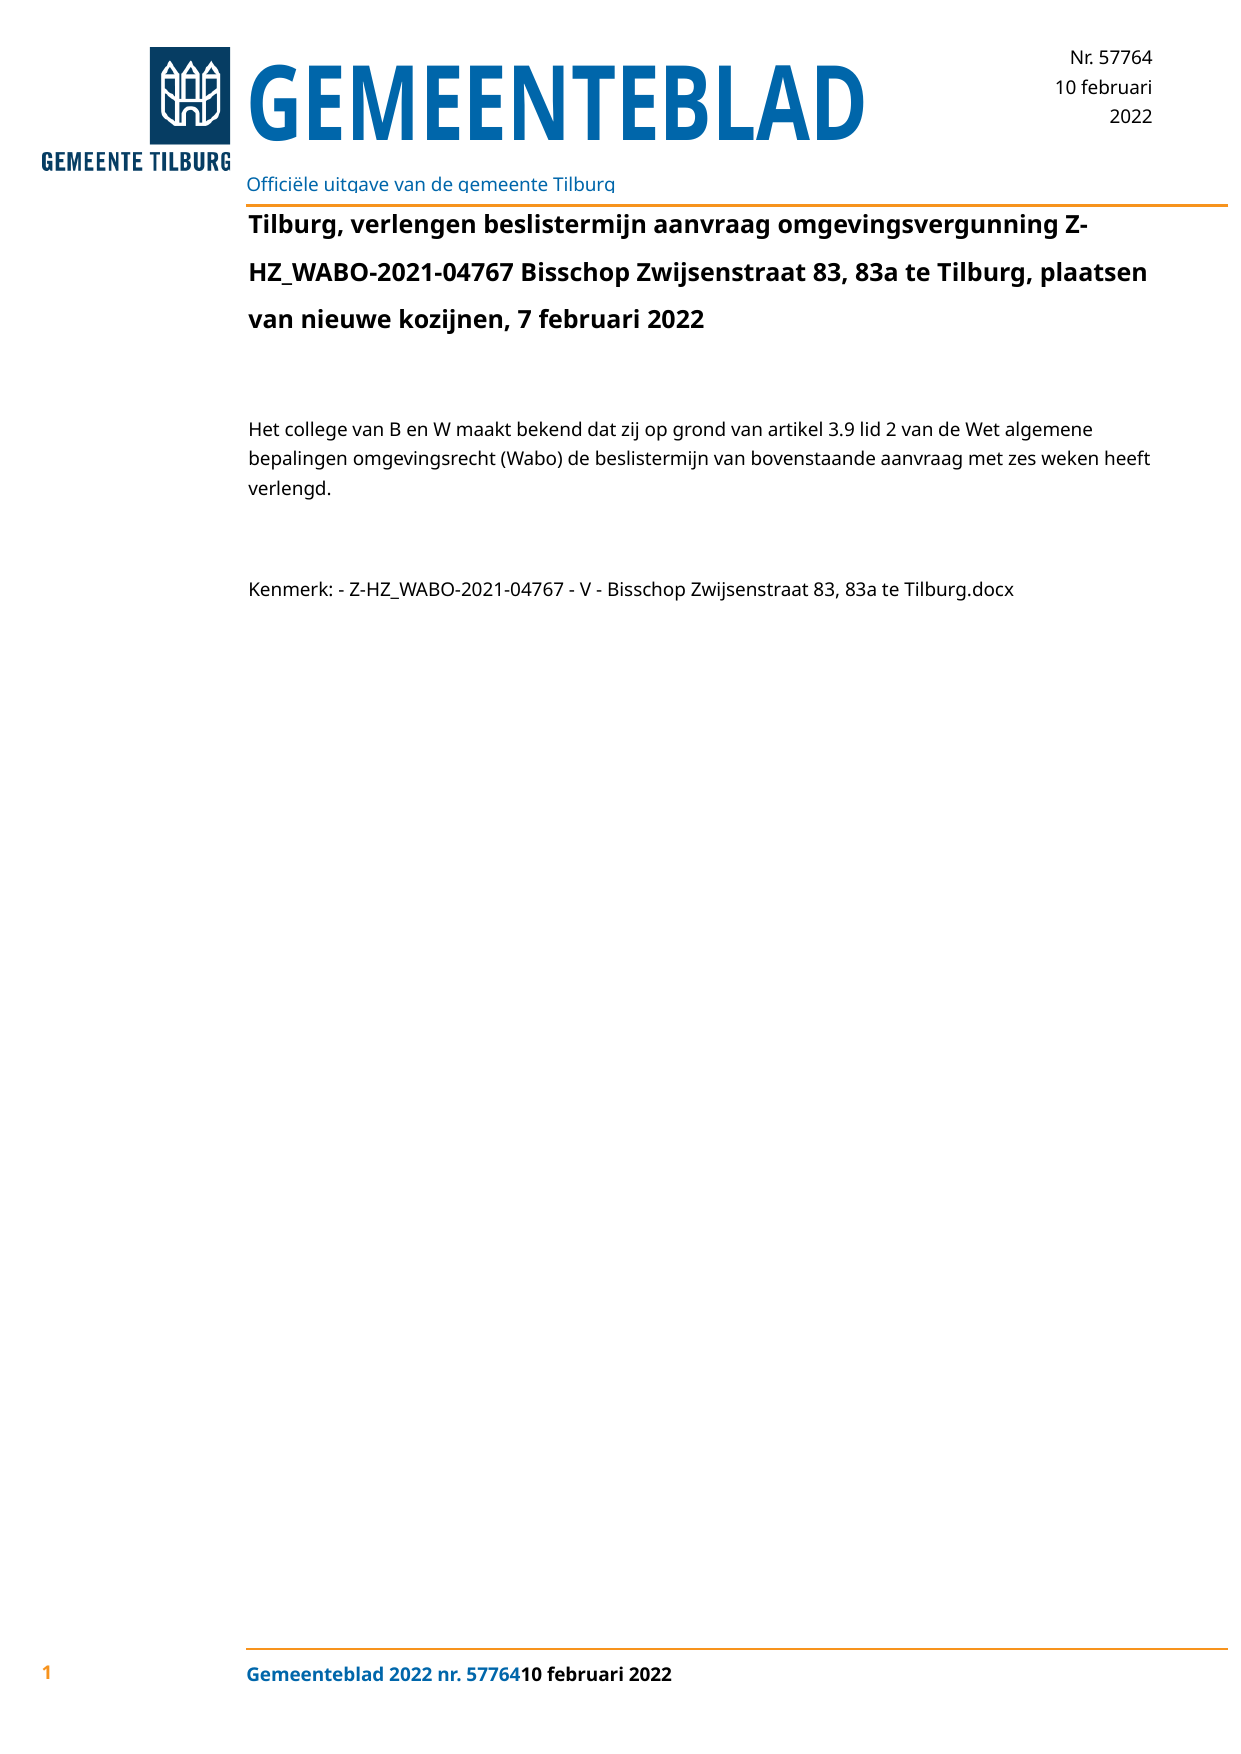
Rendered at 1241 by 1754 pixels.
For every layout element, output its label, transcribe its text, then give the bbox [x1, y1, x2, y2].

text Het college van B en W maakt bekend dat zij op grond van artikel 3.9 lid 2 van de Wet algemene bepalingen omgevingsrecht (Wabo) de beslistermijn van bovenstaande aanvraag met zes weken heeft verlengd. [248, 416, 1152, 501]
text Kenmerk: - Z-HZ_WABO-2021-04767 - V - Bisschop Zwijsenstraat 83, 83a te Tilburg.docx [248, 576, 1152, 602]
text Tilburg, verlengen beslistermijn aanvraag omgevingsvergunning Z-HZ_WABO-2021-04767 Bisschop Zwijsenstraat 83, 83a te Tilburg, plaatsen van nieuwe kozijnen, 7 februari 2022 [248, 207, 1152, 336]
picture [41, 47, 231, 172]
